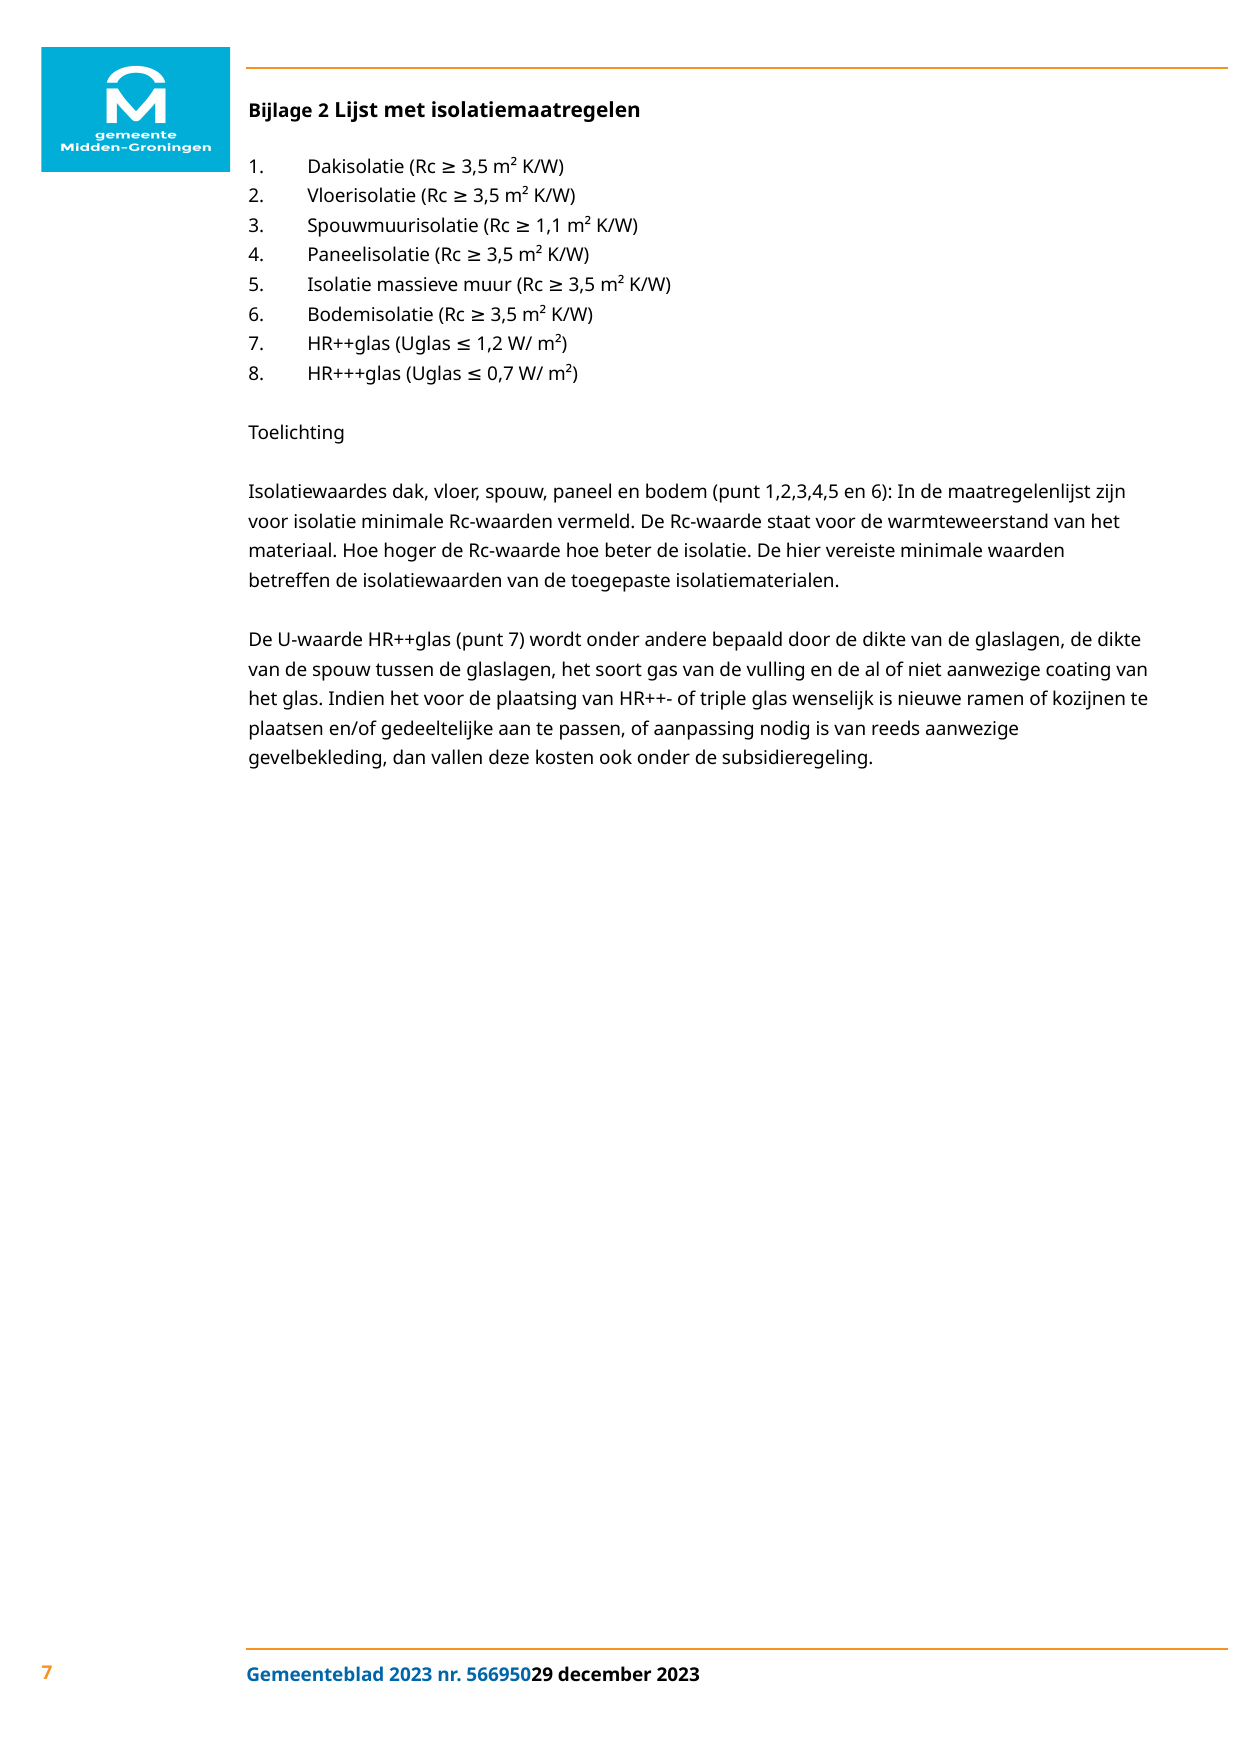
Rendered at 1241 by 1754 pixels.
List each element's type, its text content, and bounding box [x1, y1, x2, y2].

list Isolatie massieve muur (Rc ≥ 3,5 m² K/W) [248, 271, 1152, 297]
picture [184, 146, 190, 153]
text Isolatiewaardes dak, vloer, spouw, paneel en bodem (punt 1,2,3,4,5 en 6): In de maatregelenlijst zijn voor isolatie minimale Rc-waarden vermeld. De Rc-waarde staat voor de warmteweerstand van het materiaal. Hoe hoger de Rc-waarde hoe beter de isolatie. De hier vereiste minimale waarden betreffen de isolatiewaarden van de toegepaste isolatiematerialen. [248, 478, 1152, 593]
list Vloerisolatie (Rc ≥ 3,5 m² K/W) [248, 182, 1152, 208]
list HR++glas (Uglas ≤ 1,2 W/ m²) [248, 330, 1152, 356]
picture [107, 89, 165, 122]
list HR+++glas (Uglas ≤ 0,7 W/ m²) [248, 360, 1152, 386]
text Bijlage 2 Lijst met isolatiemaatregelen [248, 95, 1152, 123]
picture [108, 66, 164, 82]
list Spouwmuurisolatie (Rc ≥ 1,1 m² K/W) [248, 212, 1152, 238]
list Bodemisolatie (Rc ≥ 3,5 m² K/W) [248, 301, 1152, 327]
list Paneelisolatie (Rc ≥ 3,5 m² K/W) [248, 242, 1152, 267]
list Dakisolatie (Rc ≥ 3,5 m² K/W) [248, 153, 1152, 179]
text Toelichting [248, 419, 1152, 445]
text De U-waarde HR++glas (punt 7) wordt onder andere bepaald door de dikte van de glaslagen, de dikte van de spouw tussen de glaslagen, het soort gas van de vulling en de al of niet aanwezige coating van het glas. Indien het voor de plaatsing van HR++- of triple glas wenselijk is nieuwe ramen of kozijnen te plaatsen en/of gedeeltelijke aan te passen, of aanpassing nodig is van reeds aanwezige gevelbekleding, dan vallen deze kosten ook onder de subsidieregeling. [248, 626, 1152, 770]
